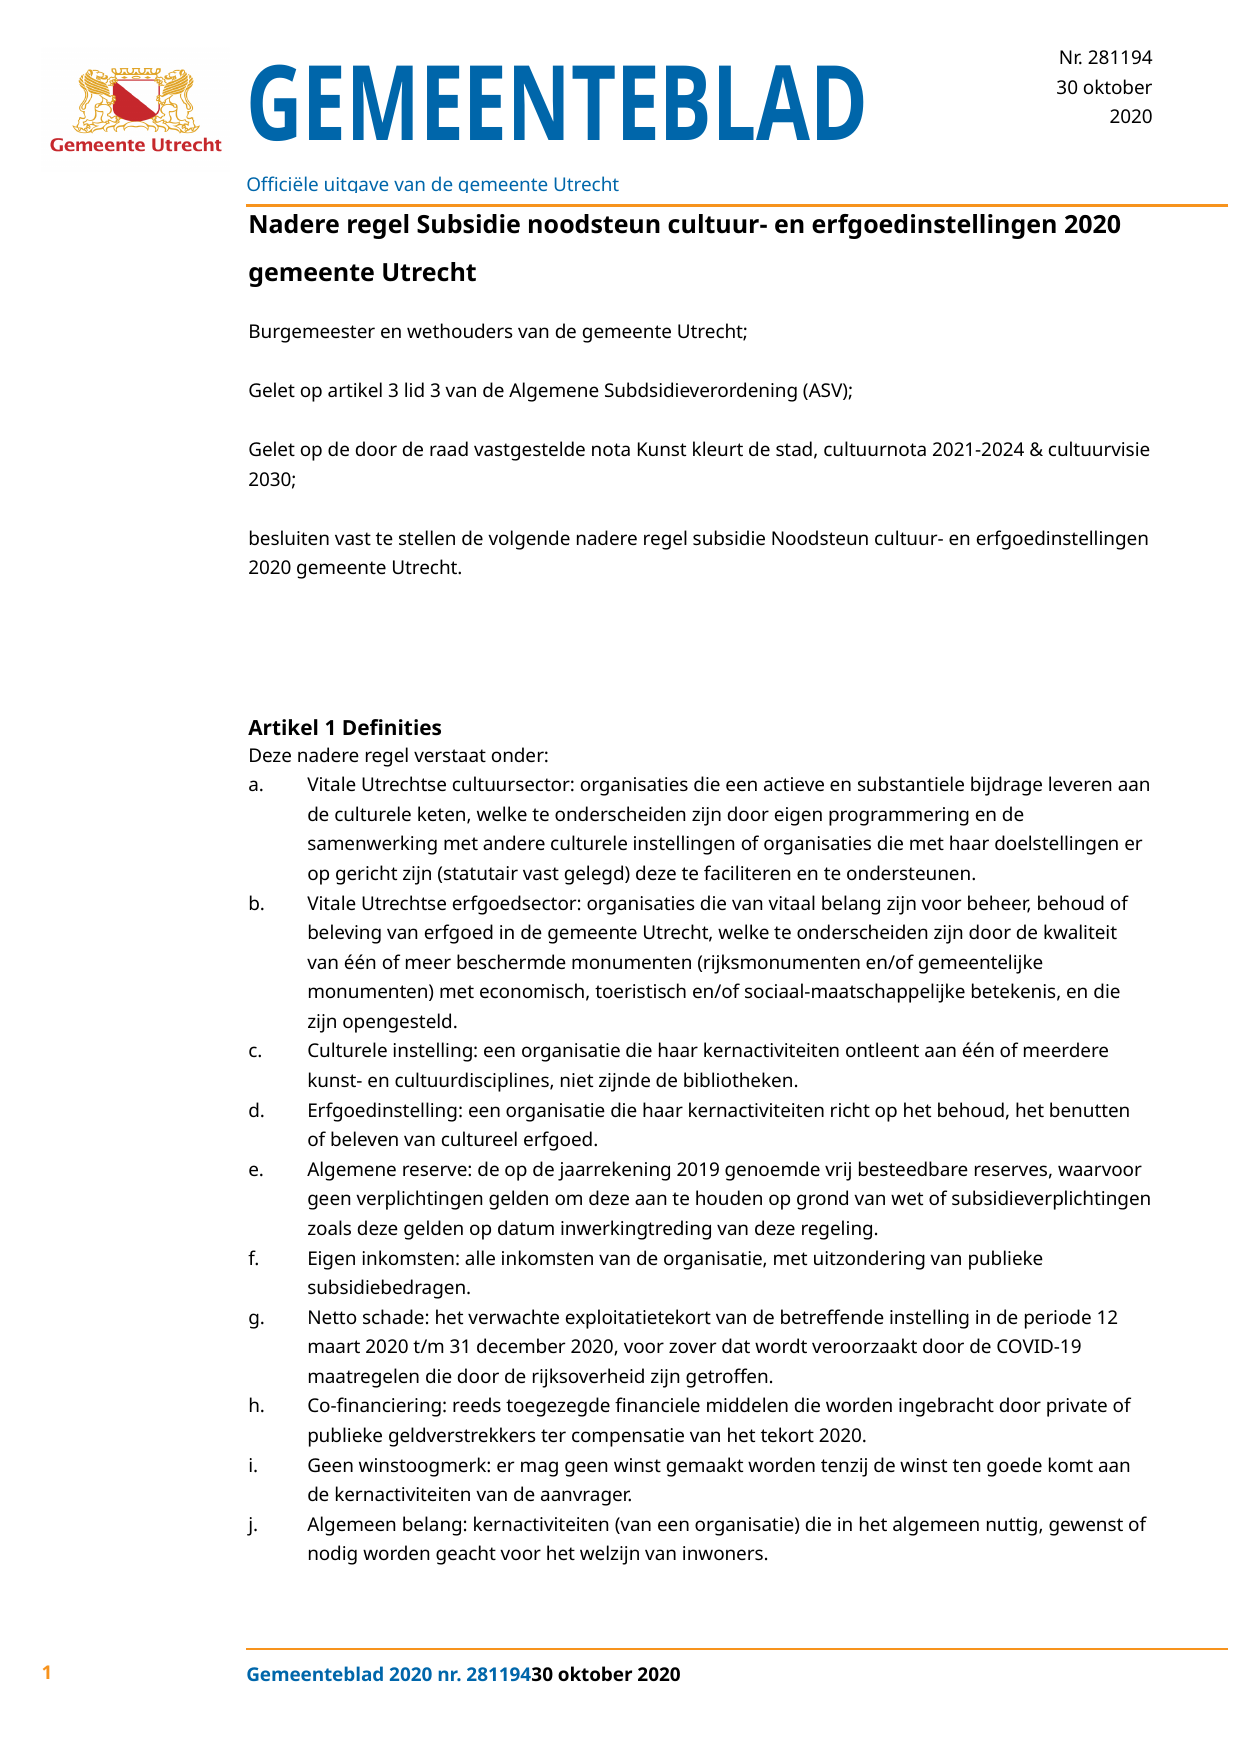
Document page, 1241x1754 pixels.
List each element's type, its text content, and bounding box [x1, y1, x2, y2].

list Culturele instelling: een organisatie die haar kernactiviteiten ontleent aan één of meerdere kunst- en cultuurdisciplines, niet zijnde de bibliotheken. [248, 1038, 1152, 1093]
list Co-financiering: reeds toegezegde financiele middelen die worden ingebracht door private of publieke geldverstrekkers ter compensatie van het tekort 2020. [248, 1393, 1152, 1448]
text Nadere regel Subsidie noodsteun cultuur- en erfgoedinstellingen 2020 gemeente Utrecht [248, 207, 1152, 288]
list Vitale Utrechtse erfgoedsector: organisaties die van vitaal belang zijn voor beheer, behoud of beleving van erfgoed in de gemeente Utrecht, welke te onderscheiden zijn door de kwaliteit van één of meer beschermde monumenten (rijksmonumenten en/of gemeentelijke monumenten) met economisch, toeristisch en/of sociaal-maatschappelijke betekenis, en die zijn opengesteld. [248, 890, 1152, 1034]
list Eigen inkomsten: alle inkomsten van de organisatie, met uitzondering van publieke subsidiebedragen. [248, 1245, 1152, 1300]
text Burgemeester en wethouders van de gemeente Utrecht; [248, 318, 1152, 344]
text besluiten vast te stellen de volgende nadere regel subsidie Noodsteun cultuur- en erfgoedinstellingen 2020 gemeente Utrecht. [248, 525, 1152, 580]
text Deze nadere regel verstaat onder: [248, 742, 1152, 768]
text Artikel 1 Definities [248, 713, 1152, 742]
list Geen winstoogmerk: er mag geen winst gemaakt worden tenzij de winst ten goede komt aan de kernactiviteiten van de aanvrager. [248, 1452, 1152, 1507]
list Algemeen belang: kernactiviteiten (van een organisatie) die in het algemeen nuttig, gewenst of nodig worden geacht voor het welzijn van inwoners. [248, 1511, 1152, 1566]
text Gelet op artikel 3 lid 3 van de Algemene Subdsidieverordening (ASV); [248, 377, 1152, 403]
list Algemene reserve: de op de jaarrekening 2019 genoemde vrij besteedbare reserves, waarvoor geen verplichtingen gelden om deze aan te houden op grond van wet of subsidieverplichtingen zoals deze gelden op datum inwerkingtreding van deze regeling. [248, 1156, 1152, 1241]
list Netto schade: het verwachte exploitatietekort van de betreffende instelling in de periode 12 maart 2020 t/m 31 december 2020, voor zover dat wordt veroorzaakt door de COVID-19 maatregelen die door de rijksoverheid zijn getroffen. [248, 1304, 1152, 1389]
list Vitale Utrechtse cultuursector: organisaties die een actieve en substantiele bijdrage leveren aan de culturele keten, welke te onderscheiden zijn door eigen programmering en de samenwerking met andere culturele instellingen of organisaties die met haar doelstellingen er op gericht zijn (statutair vast gelegd) deze te faciliteren en te ondersteunen. [248, 771, 1152, 886]
text Gelet op de door de raad vastgestelde nota Kunst kleurt de stad, cultuurnota 2021-2024 & cultuurvisie 2030; [248, 436, 1152, 492]
list Erfgoedinstelling: een organisatie die haar kernactiviteiten richt op het behoud, het benutten of beleven van cultureel erfgoed. [248, 1097, 1152, 1152]
picture [41, 47, 231, 172]
